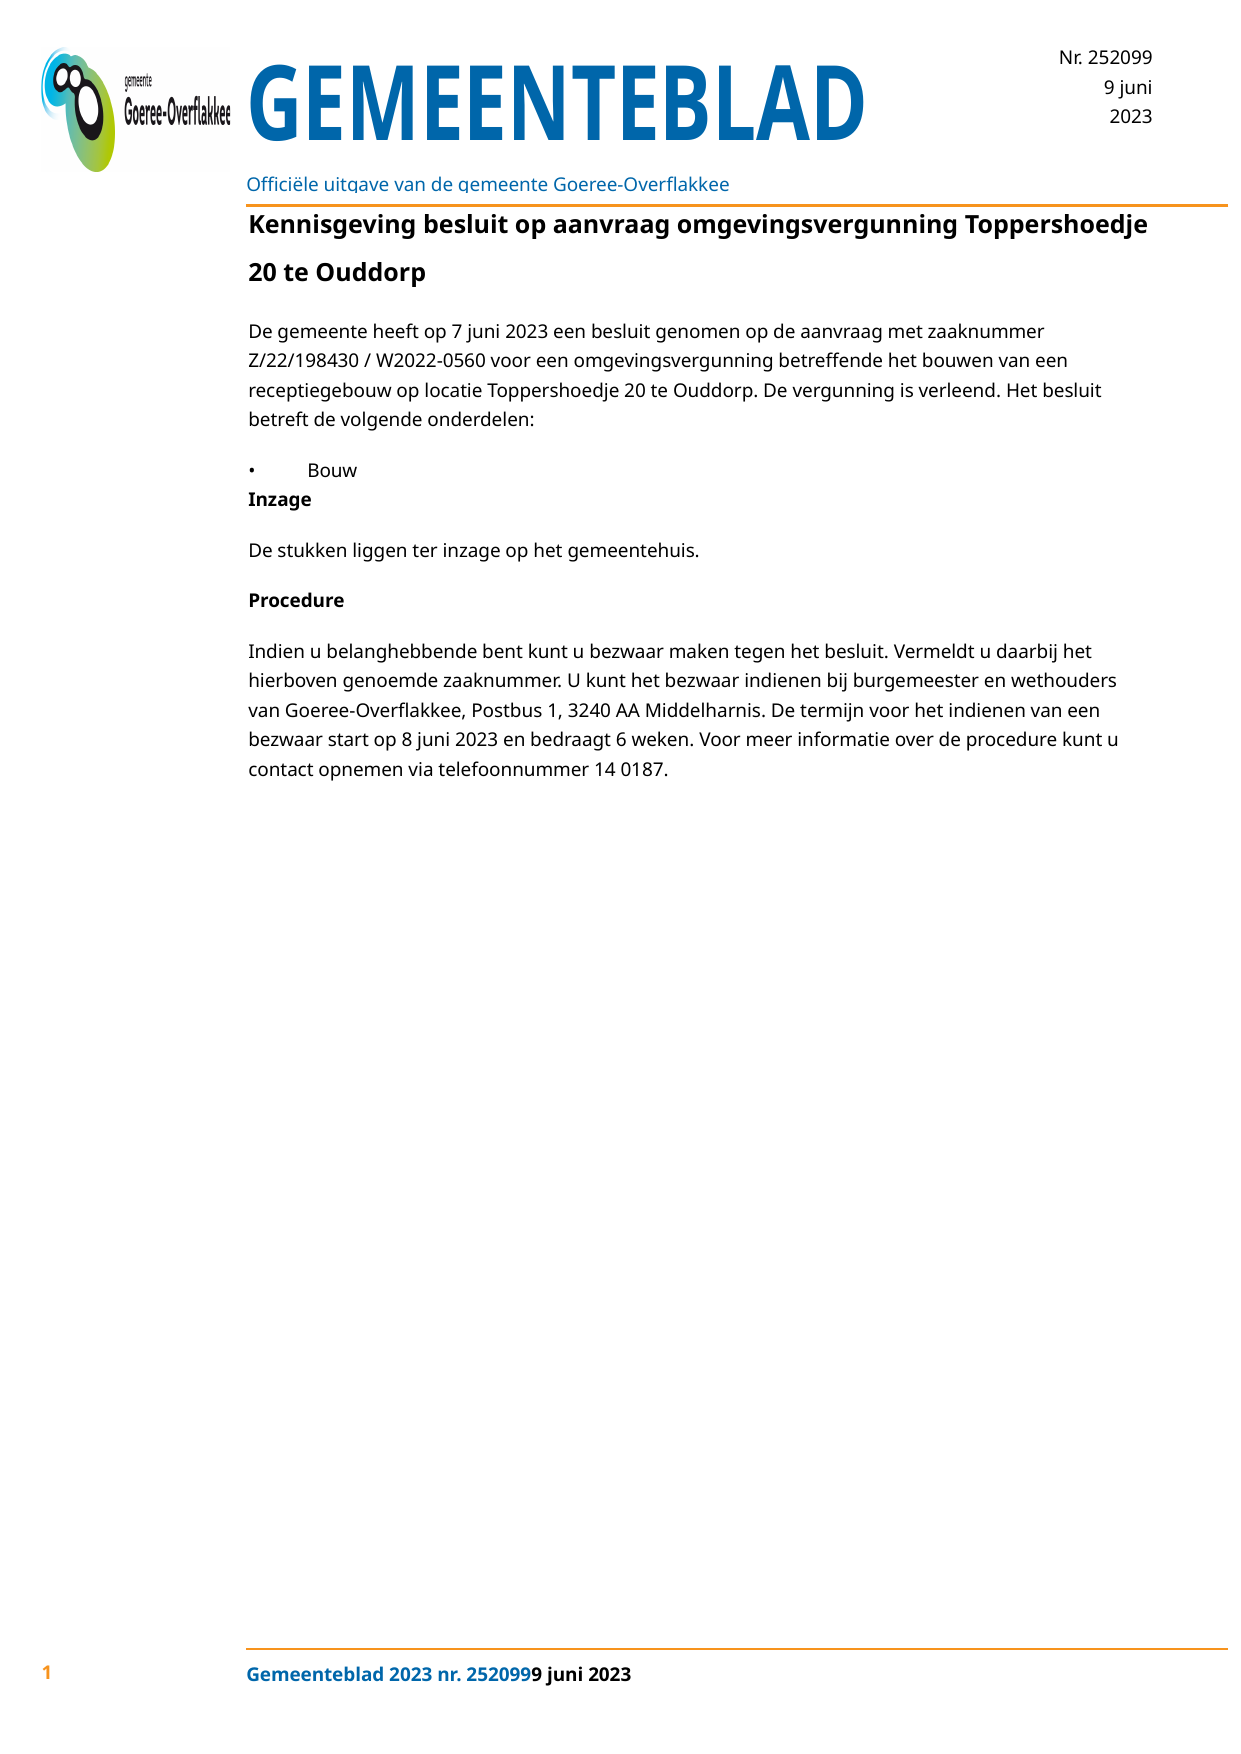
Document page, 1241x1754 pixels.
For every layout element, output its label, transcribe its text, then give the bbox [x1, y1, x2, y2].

picture [41, 47, 231, 172]
text Indien u belanghebbende bent kunt u bezwaar maken tegen het besluit. Vermeldt u daarbij het hierboven genoemde zaaknummer. U kunt het bezwaar indienen bij burgemeester en wethouders van Goeree-Overflakkee, Postbus 1, 3240 AA Middelharnis. De termijn voor het indienen van een bezwaar start op 8 juni 2023 en bedraagt 6 weken. Voor meer informatie over de procedure kunt u contact opnemen via telefoonnummer 14 0187. [248, 638, 1152, 782]
text Kennisgeving besluit op aanvraag omgevingsvergunning Toppershoedje 20 te Ouddorp [248, 207, 1152, 288]
text De stukken liggen ter inzage op het gemeentehuis. [248, 537, 1152, 563]
list Bouw [248, 457, 1152, 483]
text De gemeente heeft op 7 juni 2023 een besluit genomen op de aanvraag met zaaknummer Z/22/198430 / W2022-0560 voor een omgevingsvergunning betreffende het bouwen van een receptiegebouw op locatie Toppershoedje 20 te Ouddorp. De vergunning is verleend. Het besluit betreft de volgende onderdelen: [248, 318, 1152, 432]
text Inzage [248, 487, 1152, 512]
text Procedure [248, 587, 1152, 613]
